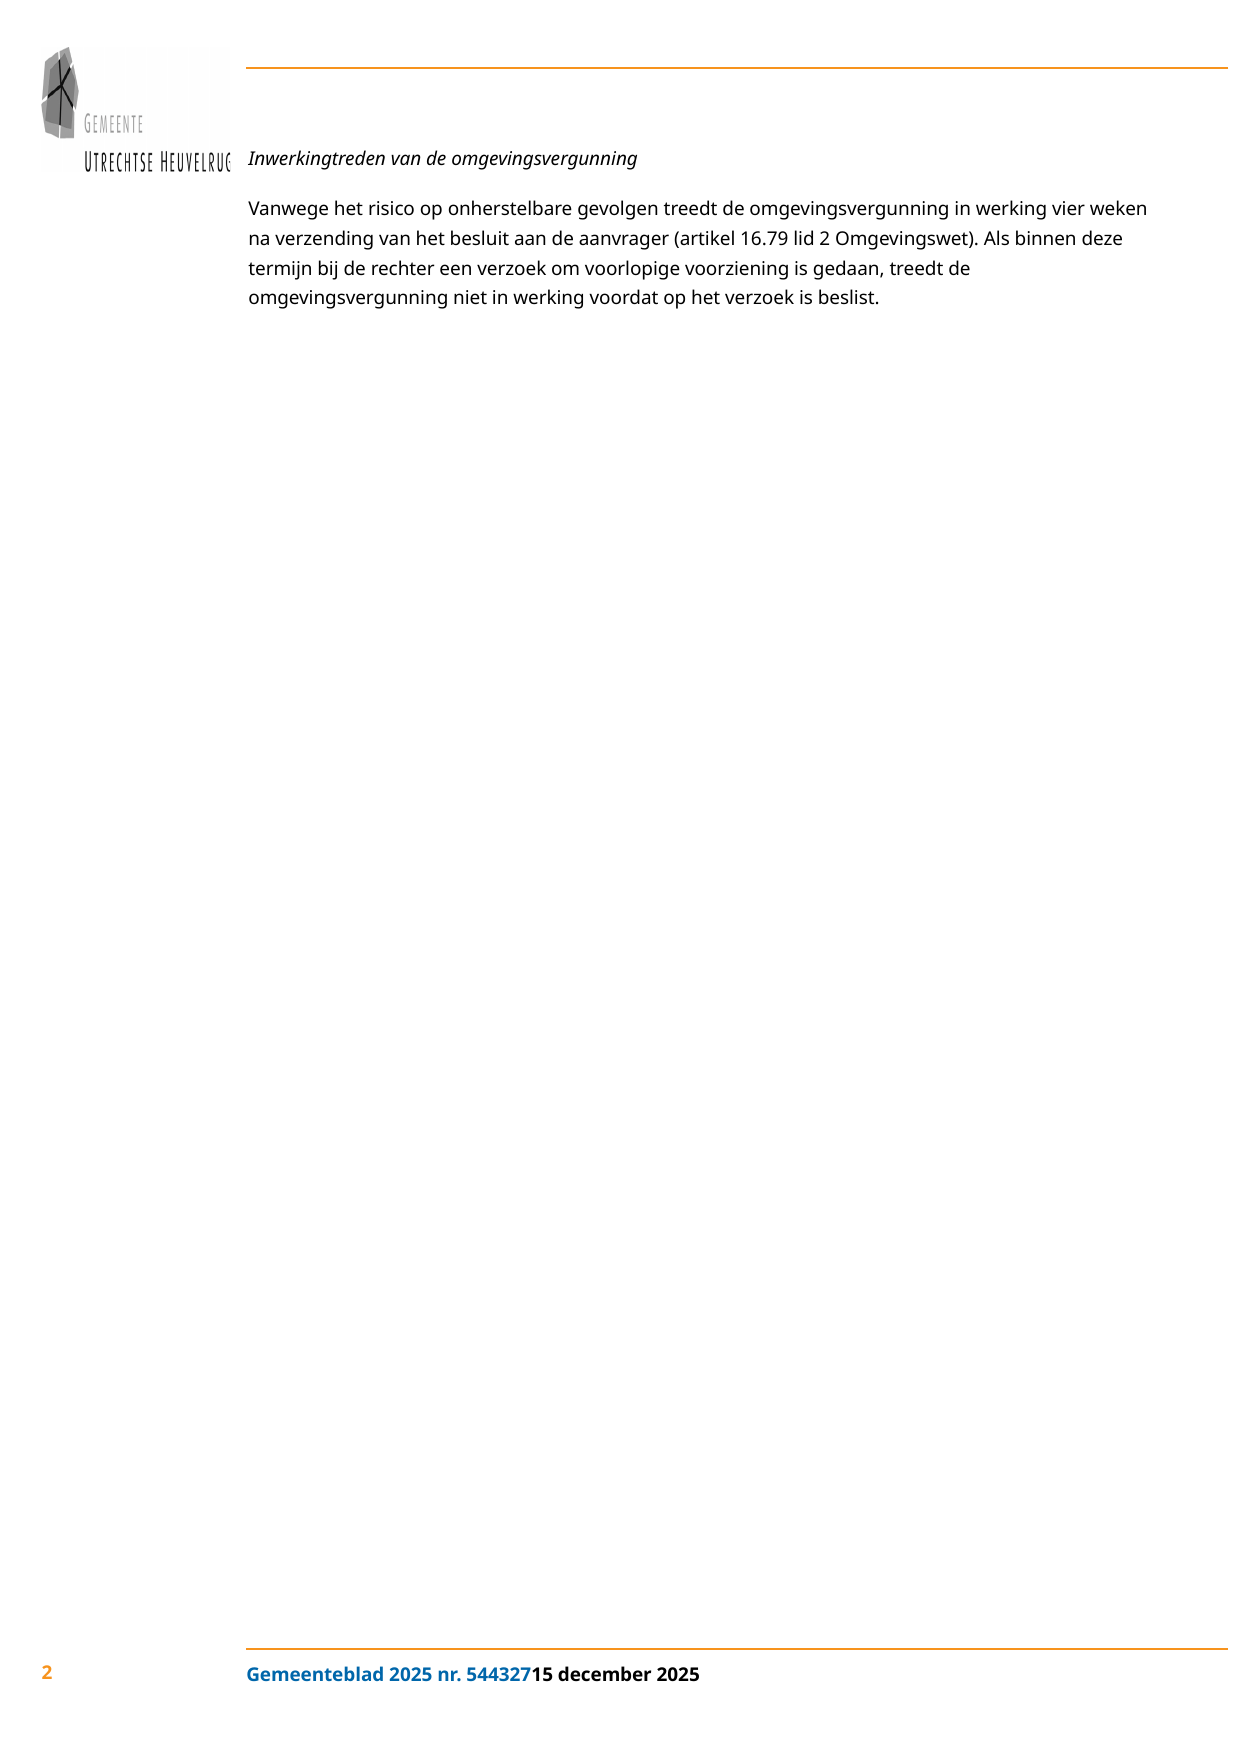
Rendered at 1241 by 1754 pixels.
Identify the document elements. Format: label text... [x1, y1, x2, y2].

text Vanwege het risico op onherstelbare gevolgen treedt de omgevingsvergunning in werking vier weken na verzending van het besluit aan de aanvrager (artikel 16.79 lid 2 Omgevingswet). Als binnen deze termijn bij de rechter een verzoek om voorlopige voorziening is gedaan, treedt de omgevingsvergunning niet in werking voordat op het verzoek is beslist. [248, 196, 1152, 310]
text Inwerkingtreden van de omgevingsvergunning [248, 145, 1152, 171]
picture [41, 47, 231, 172]
